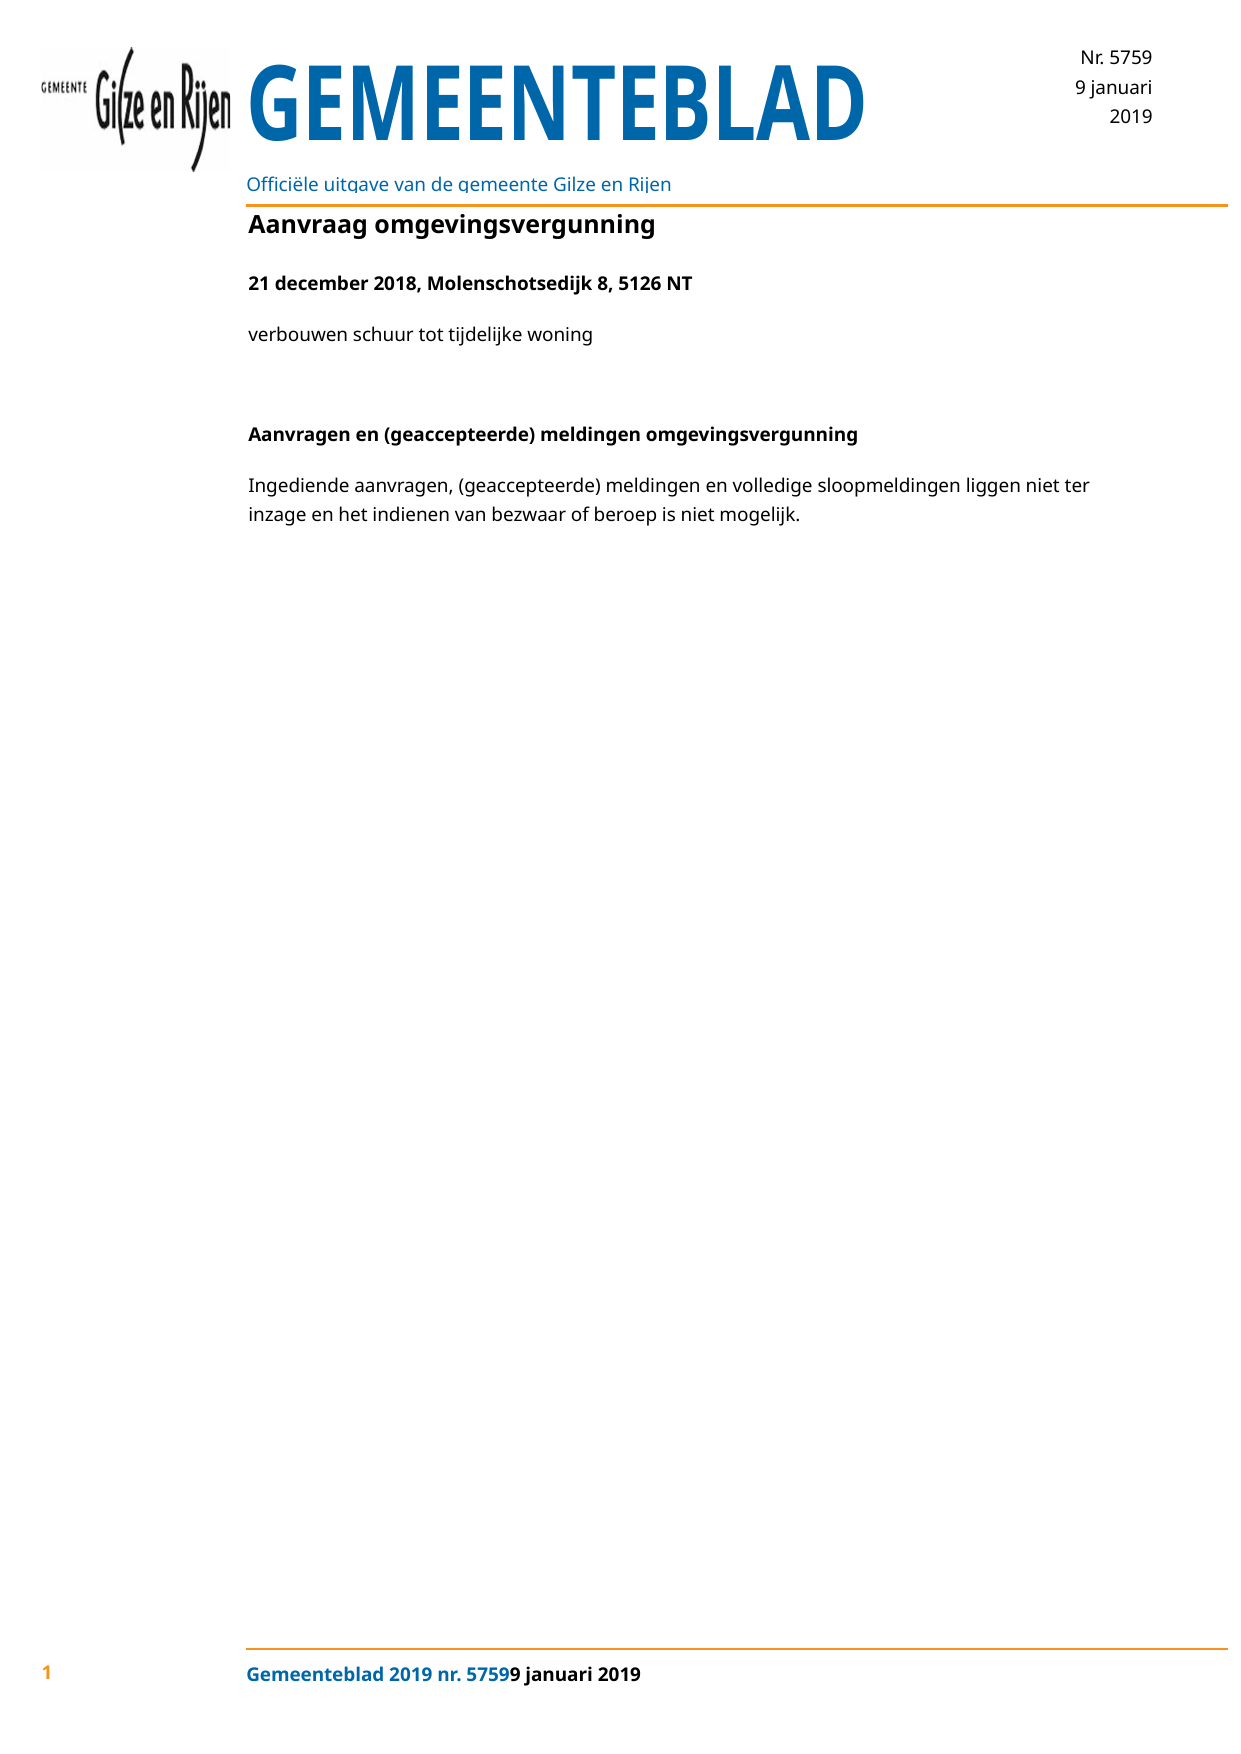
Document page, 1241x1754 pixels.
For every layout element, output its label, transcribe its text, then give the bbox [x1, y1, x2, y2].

text verbouwen schuur tot tijdelijke woning [248, 321, 1152, 346]
text Aanvragen en (geaccepteerde) meldingen omgevingsvergunning [248, 422, 1152, 447]
text 21 december 2018, Molenschotsedijk 8, 5126 NT [248, 270, 1152, 296]
picture [41, 47, 231, 172]
text Ingediende aanvragen, (geaccepteerde) meldingen en volledige sloopmeldingen liggen niet ter inzage en het indienen van bezwaar of beroep is niet mogelijk. [248, 472, 1152, 527]
text Aanvraag omgevingsvergunning [248, 207, 1152, 241]
